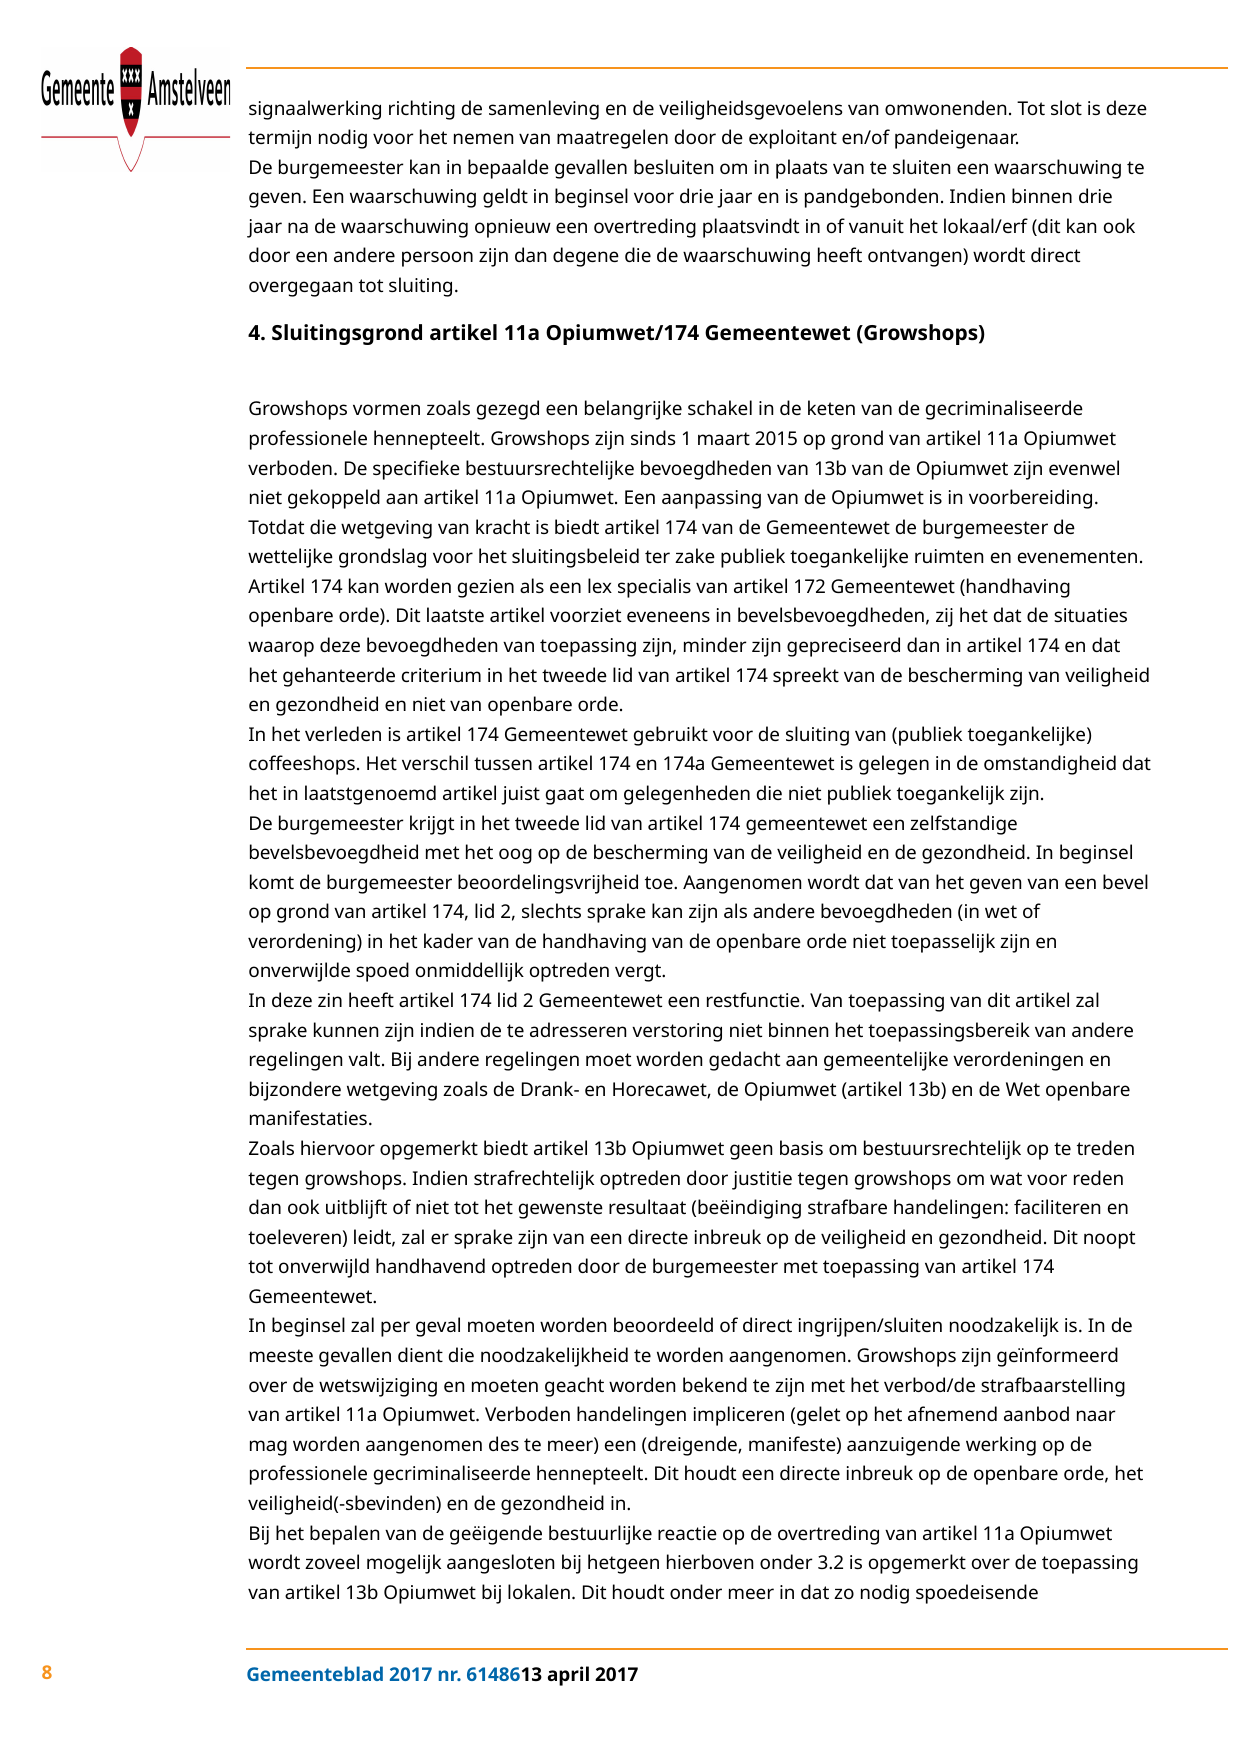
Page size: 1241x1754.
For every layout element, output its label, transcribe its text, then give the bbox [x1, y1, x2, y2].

text De burgemeester kan in bepaalde gevallen besluiten om in plaats van te sluiten een waarschuwing te geven. Een waarschuwing geldt in beginsel voor drie jaar en is pandgebonden. Indien binnen drie jaar na de waarschuwing opnieuw een overtreding plaatsvindt in of vanuit het lokaal/erf (dit kan ook door een andere persoon zijn dan degene die de waarschuwing heeft ontvangen) wordt direct overgegaan tot sluiting. [248, 154, 1152, 298]
text Growshops vormen zoals gezegd een belangrijke schakel in de keten van de gecriminaliseerde professionele hennepteelt. Growshops zijn sinds 1 maart 2015 op grond van artikel 11a Opiumwet verboden. De specifieke bestuursrechtelijke bevoegdheden van 13b van de Opiumwet zijn evenwel niet gekoppeld aan artikel 11a Opiumwet. Een aanpassing van de Opiumwet is in voorbereiding. Totdat die wetgeving van kracht is biedt artikel 174 van de Gemeentewet de burgemeester de wettelijke grondslag voor het sluitingsbeleid ter zake publiek toegankelijke ruimten en evenementen. [248, 396, 1152, 569]
text De burgemeester krijgt in het tweede lid van artikel 174 gemeentewet een zelfstandige bevelsbevoegdheid met het oog op de bescherming van de veiligheid en de gezondheid. In beginsel komt de burgemeester beoordelingsvrijheid toe. Aangenomen wordt dat van het geven van een bevel op grond van artikel 174, lid 2, slechts sprake kan zijn als andere bevoegdheden (in wet of verordening) in het kader van de handhaving van de openbare orde niet toepasselijk zijn en onverwijlde spoed onmiddellijk optreden vergt. [248, 810, 1152, 983]
text Zoals hiervoor opgemerkt biedt artikel 13b Opiumwet geen basis om bestuursrechtelijk op te treden tegen growshops. Indien strafrechtelijk optreden door justitie tegen growshops om wat voor reden dan ook uitblijft of niet tot het gewenste resultaat (beëindiging strafbare handelingen: faciliteren en toeleveren) leidt, zal er sprake zijn van een directe inbreuk op de veiligheid en gezondheid. Dit noopt tot onverwijld handhavend optreden door de burgemeester met toepassing van artikel 174 Gemeentewet. [248, 1135, 1152, 1309]
text In het verleden is artikel 174 Gemeentewet gebruikt voor de sluiting van (publiek toegankelijke) coffeeshops. Het verschil tussen artikel 174 en 174a Gemeentewet is gelegen in de omstandigheid dat het in laatstgenoemd artikel juist gaat om gelegenheden die niet publiek toegankelijk zijn. [248, 721, 1152, 806]
text In beginsel zal per geval moeten worden beoordeeld of direct ingrijpen/sluiten noodzakelijk is. In de meeste gevallen dient die noodzakelijkheid te worden aangenomen. Growshops zijn geïnformeerd over de wetswijziging en moeten geacht worden bekend te zijn met het verbod/de strafbaarstelling van artikel 11a Opiumwet. Verboden handelingen impliceren (gelet op het afnemend aanbod naar mag worden aangenomen des te meer) een (dreigende, manifeste) aanzuigende werking op de professionele gecriminaliseerde hennepteelt. Dit houdt een directe inbreuk op de openbare orde, het veiligheid(-sbevinden) en de gezondheid in. [248, 1313, 1152, 1516]
text Artikel 174 kan worden gezien als een lex specialis van artikel 172 Gemeentewet (handhaving openbare orde). Dit laatste artikel voorziet eveneens in bevelsbevoegdheden, zij het dat de situaties waarop deze bevoegdheden van toepassing zijn, minder zijn gepreciseerd dan in artikel 174 en dat het gehanteerde criterium in het tweede lid van artikel 174 spreekt van de bescherming van veiligheid en gezondheid en niet van openbare orde. [248, 573, 1152, 717]
text In deze zin heeft artikel 174 lid 2 Gemeentewet een restfunctie. Van toepassing van dit artikel zal sprake kunnen zijn indien de te adresseren verstoring niet binnen het toepassingsbereik van andere regelingen valt. Bij andere regelingen moet worden gedacht aan gemeentelijke verordeningen en bijzondere wetgeving zoals de Drank- en Horecawet, de Opiumwet (artikel 13b) en de Wet openbare manifestaties. [248, 987, 1152, 1131]
picture [41, 47, 231, 172]
text signaalwerking richting de samenleving en de veiligheidsgevoelens van omwonenden. Tot slot is deze termijn nodig voor het nemen van maatregelen door de exploitant en/of pandeigenaar. [248, 95, 1152, 150]
text Bij het bepalen van de geëigende bestuurlijke reactie op de overtreding van artikel 11a Opiumwet wordt zoveel mogelijk aangesloten bij hetgeen hierboven onder 3.2 is opgemerkt over de toepassing van artikel 13b Opiumwet bij lokalen. Dit houdt onder meer in dat zo nodig spoedeisende [248, 1520, 1152, 1605]
text 4. Sluitingsgrond artikel 11a Opiumwet/174 Gemeentewet (Growshops) [248, 318, 1152, 346]
